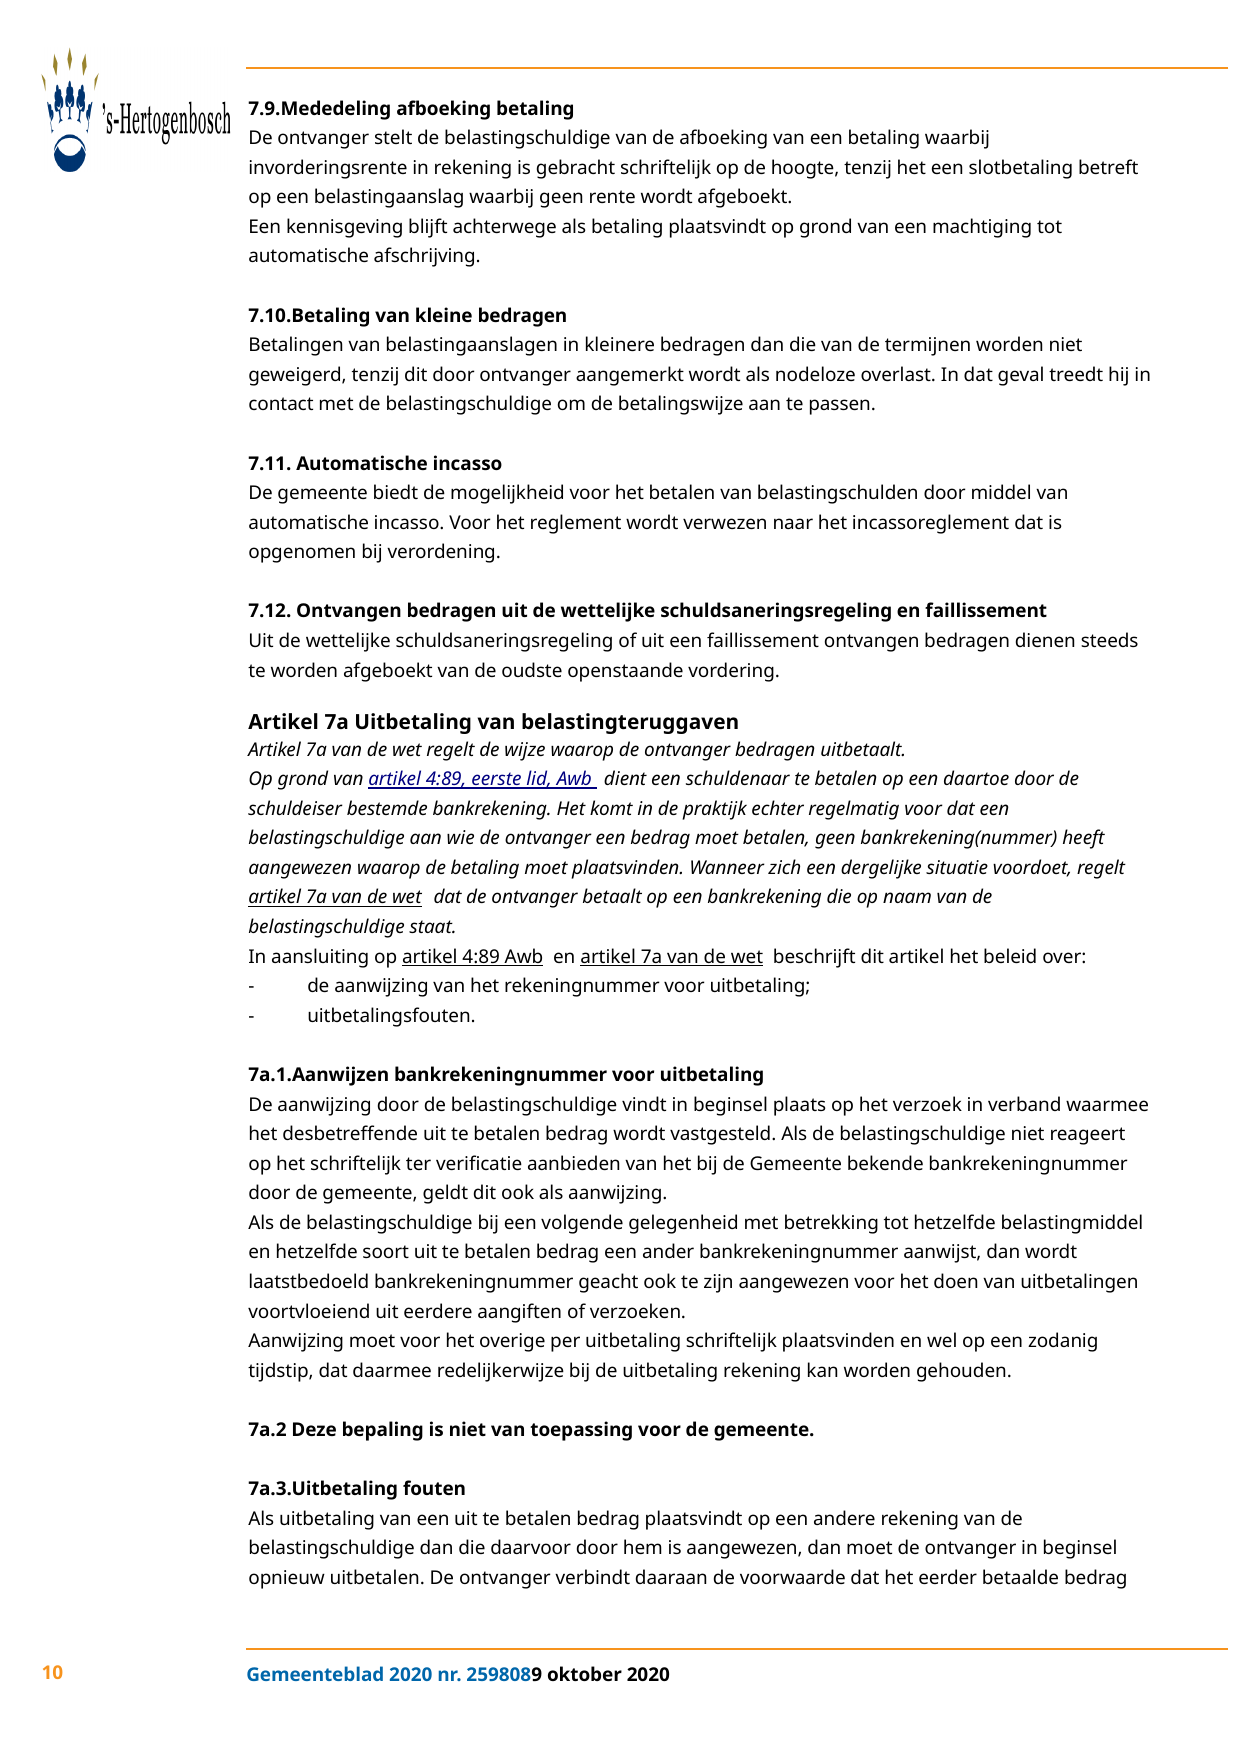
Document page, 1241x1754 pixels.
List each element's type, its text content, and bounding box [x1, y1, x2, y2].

text De gemeente biedt de mogelijkheid voor het betalen van belastingschulden door middel van automatische incasso. Voor het reglement wordt verwezen naar het incassoreglement dat is opgenomen bij verordening. [248, 479, 1152, 564]
text 7a.1.Aanwijzen bankrekeningnummer voor uitbetaling [248, 1061, 1152, 1087]
text Een kennisgeving blijft achterwege als betaling plaatsvindt op grond van een machtiging tot automatische afschrijving. [248, 213, 1152, 268]
text 7.11. Automatische incasso [248, 450, 1152, 476]
text 7a.2 Deze bepaling is niet van toepassing voor de gemeente. [248, 1416, 1152, 1442]
list uitbetalingsfouten. [248, 1002, 1152, 1028]
text 7.12. Ontvangen bedragen uit de wettelijke schuldsaneringsregeling en faillissement [248, 598, 1152, 623]
text Artikel 7a van de wet regelt de wijze waarop de ontvanger bedragen uitbetaalt. [248, 736, 1152, 761]
text Artikel 7a Uitbetaling van belastingteruggaven [248, 707, 1152, 736]
text Uit de wettelijke schuldsaneringsregeling of uit een faillissement ontvangen bedragen dienen steeds te worden afgeboekt van de oudste openstaande vordering. [248, 627, 1152, 683]
text Als de belastingschuldige bij een volgende gelegenheid met betrekking tot hetzelfde belastingmiddel en hetzelfde soort uit te betalen bedrag een ander bankrekeningnummer aanwijst, dan wordt laatstbedoeld bankrekeningnummer geacht ook te zijn aangewezen voor het doen van uitbetalingen voortvloeiend uit eerdere aangiften of verzoeken. [248, 1209, 1152, 1323]
text De ontvanger stelt de belastingschuldige van de afboeking van een betaling waarbij invorderingsrente in rekening is gebracht schriftelijk op de hoogte, tenzij het een slotbetaling betreft op een belastingaanslag waarbij geen rente wordt afgeboekt. [248, 124, 1152, 209]
text Op grond van artikel 4:89, eerste lid, Awb dient een schuldenaar te betalen op een daartoe door de schuldeiser bestemde bankrekening. Het komt in de praktijk echter regelmatig voor dat een belastingschuldige aan wie de ontvanger een bedrag moet betalen, geen bankrekening(nummer) heeft aangewezen waarop de betaling moet plaatsvinden. Wanneer zich een dergelijke situatie voordoet, regelt artikel 7a van de wet dat de ontvanger betaalt op een bankrekening die op naam van de belastingschuldige staat. [248, 765, 1152, 939]
text Als uitbetaling van een uit te betalen bedrag plaatsvindt op een andere rekening van de belastingschuldige dan die daarvoor door hem is aangewezen, dan moet de ontvanger in beginsel opnieuw uitbetalen. De ontvanger verbindt daaraan de voorwaarde dat het eerder betaalde bedrag [248, 1505, 1152, 1590]
text De aanwijzing door de belastingschuldige vindt in beginsel plaats op het verzoek in verband waarmee het desbetreffende uit te betalen bedrag wordt vastgesteld. Als de belastingschuldige niet reageert op het schriftelijk ter verificatie aanbieden van het bij de Gemeente bekende bankrekeningnummer door de gemeente, geldt dit ook als aanwijzing. [248, 1091, 1152, 1205]
list de aanwijzing van het rekeningnummer voor uitbetaling; [248, 972, 1152, 998]
text Aanwijzing moet voor het overige per uitbetaling schriftelijk plaatsvinden en wel op een zodanig tijdstip, dat daarmee redelijkerwijze bij de uitbetaling rekening kan worden gehouden. [248, 1327, 1152, 1383]
text Betalingen van belastingaanslagen in kleinere bedragen dan die van de termijnen worden niet geweigerd, tenzij dit door ontvanger aangemerkt wordt als nodeloze overlast. In dat geval treedt hij in contact met de belastingschuldige om de betalingswijze aan te passen. [248, 331, 1152, 416]
text 7.9.Mededeling afboeking betaling [248, 95, 1152, 121]
text 7a.3.Uitbetaling fouten [248, 1475, 1152, 1501]
text 7.10.Betaling van kleine bedragen [248, 302, 1152, 328]
text In aansluiting op artikel 4:89 Awb en artikel 7a van de wet beschrijft dit artikel het beleid over: [248, 943, 1152, 968]
picture [41, 47, 231, 172]
